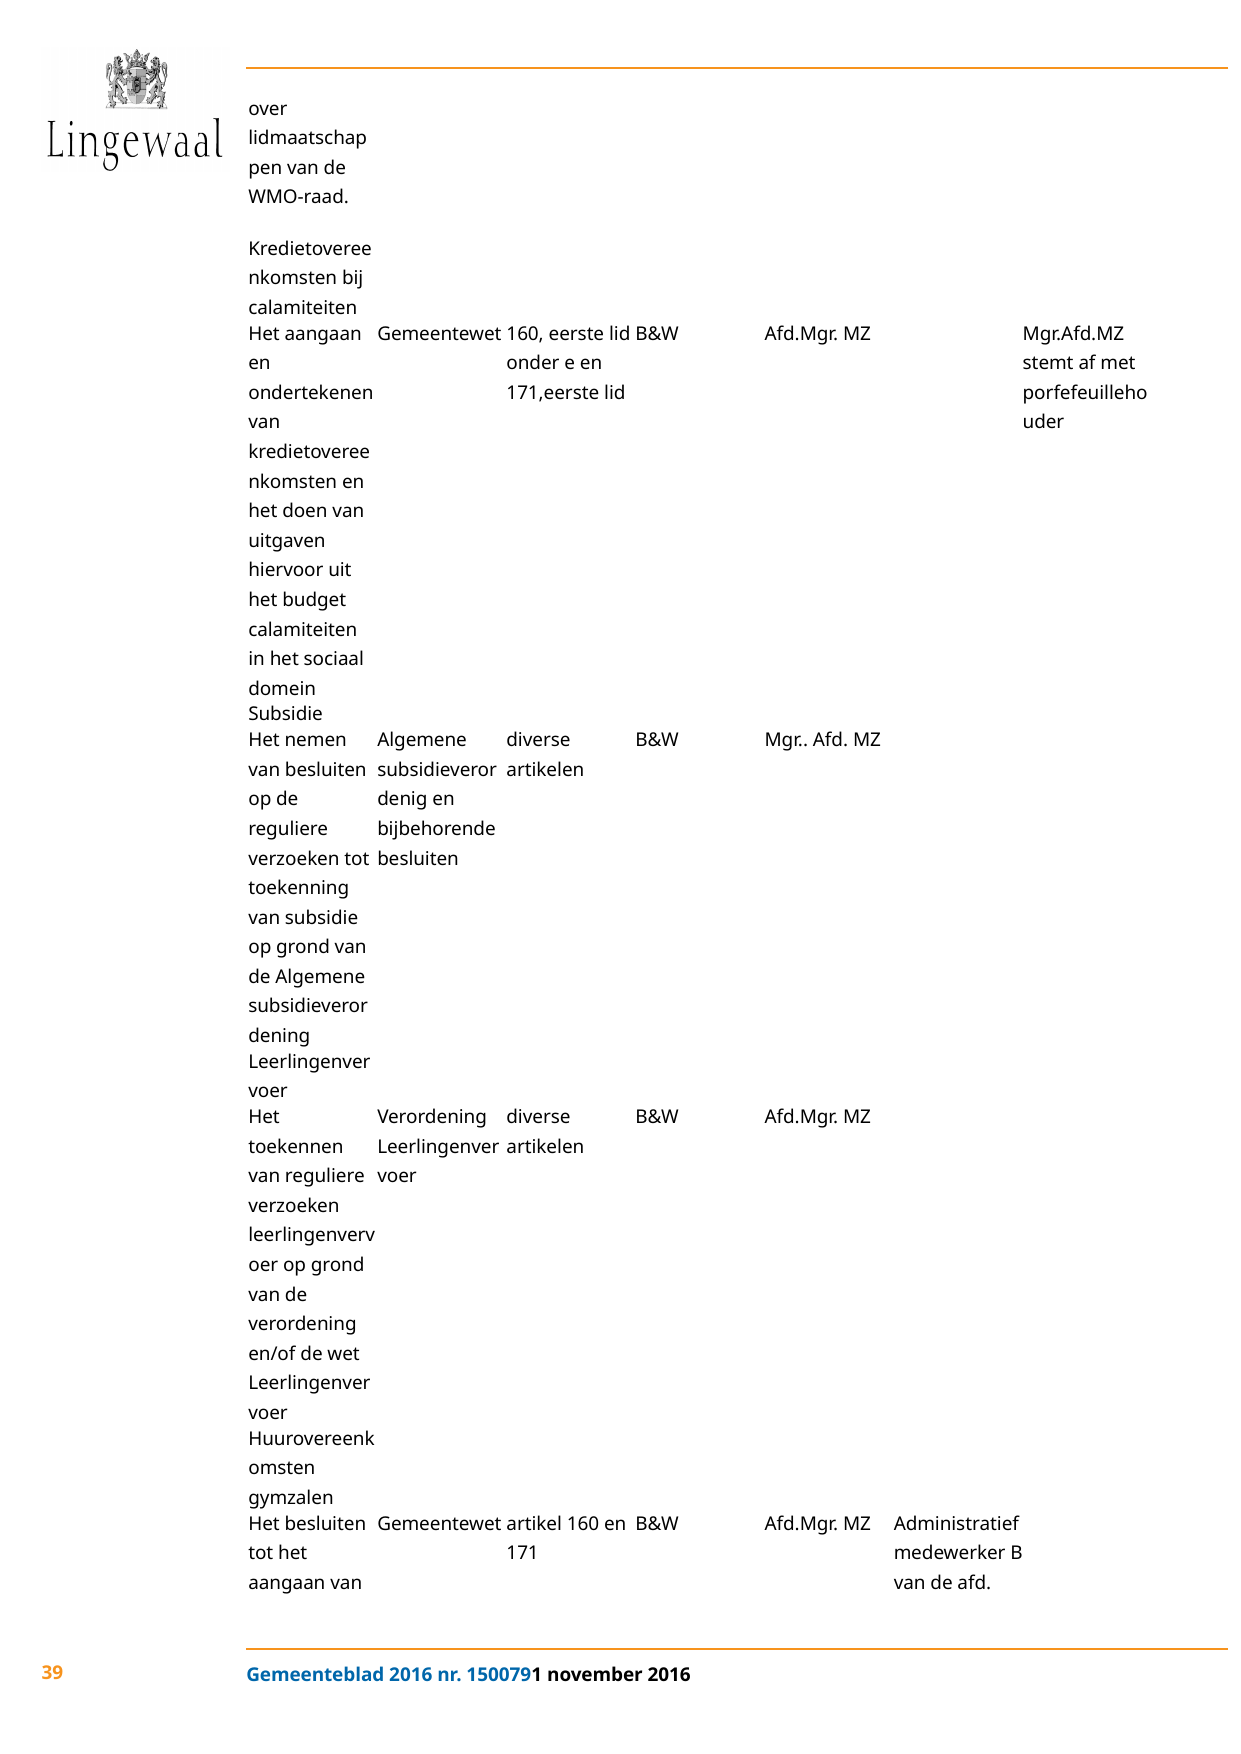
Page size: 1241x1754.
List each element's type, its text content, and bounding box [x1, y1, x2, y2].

table_cell [764, 209, 893, 235]
table_cell Het besluiten tot het aangaan van [248, 1510, 377, 1594]
table_cell [894, 701, 1022, 726]
table_cell [764, 1425, 893, 1510]
table_cell [635, 701, 764, 726]
table_cell over lidmaatschappen van de WMO-raad. [248, 95, 377, 209]
table_cell [377, 209, 506, 235]
table_cell [894, 726, 1022, 1048]
table_cell [894, 320, 1022, 701]
table_cell Mgr.Afd.MZ stemt af met porfefeuillehouder [1023, 320, 1152, 701]
table_cell Afd.Mgr. MZ [764, 1510, 893, 1594]
picture [41, 47, 231, 172]
table_cell [506, 209, 635, 235]
table_cell Administratief medewerker B van de afd. [894, 1510, 1022, 1594]
table_cell [894, 95, 1022, 209]
table_cell artikel 160 en 171 [506, 1510, 635, 1594]
table_cell [1023, 1425, 1152, 1510]
table_cell [506, 235, 635, 320]
table_cell Het toekennen van reguliere verzoeken leerlingenvervoer op grond van de verordening en/of de wet Leerlingenvervoer [248, 1103, 377, 1425]
table_cell [1023, 726, 1152, 1048]
table_cell Huurovereenkomsten gymzalen [248, 1425, 377, 1510]
table_cell [1023, 1103, 1152, 1425]
table_cell [894, 1048, 1022, 1103]
table_cell Gemeentewet [377, 1510, 506, 1594]
table_cell diverse artikelen [506, 1103, 635, 1425]
table_cell B&W [635, 1510, 764, 1594]
table_cell Het nemen van besluiten op de reguliere verzoeken tot toekenning van subsidie op grond van de Algemene subsidieverordening [248, 726, 377, 1048]
table_cell [377, 1048, 506, 1103]
table_cell [894, 209, 1022, 235]
table_cell [377, 1425, 506, 1510]
table_cell [894, 1425, 1022, 1510]
table_cell [1023, 701, 1152, 726]
table_cell Algemene subsidieverordenig en bijbehorende besluiten [377, 726, 506, 1048]
table_cell B&W [635, 320, 764, 701]
table_cell [894, 235, 1022, 320]
table_cell [506, 701, 635, 726]
table_cell [764, 95, 893, 209]
table_cell [1023, 1510, 1152, 1594]
table_cell [377, 701, 506, 726]
table_cell [506, 1048, 635, 1103]
table_cell Het aangaan en ondertekenen van kredietovereenkomsten en het doen van uitgaven hiervoor uit het budget calamiteiten in het sociaal domein [248, 320, 377, 701]
table_cell [506, 1425, 635, 1510]
table_cell [1023, 235, 1152, 320]
table_cell Mgr.. Afd. MZ [764, 726, 893, 1048]
table_cell [635, 235, 764, 320]
table_cell [1023, 95, 1152, 209]
table_cell [248, 209, 377, 235]
table_cell Leerlingenvervoer [248, 1048, 377, 1103]
table_cell Kredietovereenkomsten bij calamiteiten [248, 235, 377, 320]
table_cell 160, eerste lid onder e en 171,eerste lid [506, 320, 635, 701]
table_cell [764, 701, 893, 726]
table_cell [764, 1048, 893, 1103]
table_cell [635, 1048, 764, 1103]
table_cell [894, 1103, 1022, 1425]
table_cell [377, 235, 506, 320]
table_cell [1023, 209, 1152, 235]
table_cell [377, 95, 506, 209]
table_cell [635, 1425, 764, 1510]
table_cell Afd.Mgr. MZ [764, 1103, 893, 1425]
table_cell Verordening Leerlingenvervoer [377, 1103, 506, 1425]
table_cell [635, 209, 764, 235]
table_cell Gemeentewet [377, 320, 506, 701]
table_cell [635, 95, 764, 209]
table_cell [506, 95, 635, 209]
table_cell diverse artikelen [506, 726, 635, 1048]
table_cell Subsidie [248, 701, 377, 726]
table_cell B&W [635, 1103, 764, 1425]
table_cell Afd.Mgr. MZ [764, 320, 893, 701]
table_cell [764, 235, 893, 320]
table_cell B&W [635, 726, 764, 1048]
table_cell [1023, 1048, 1152, 1103]
